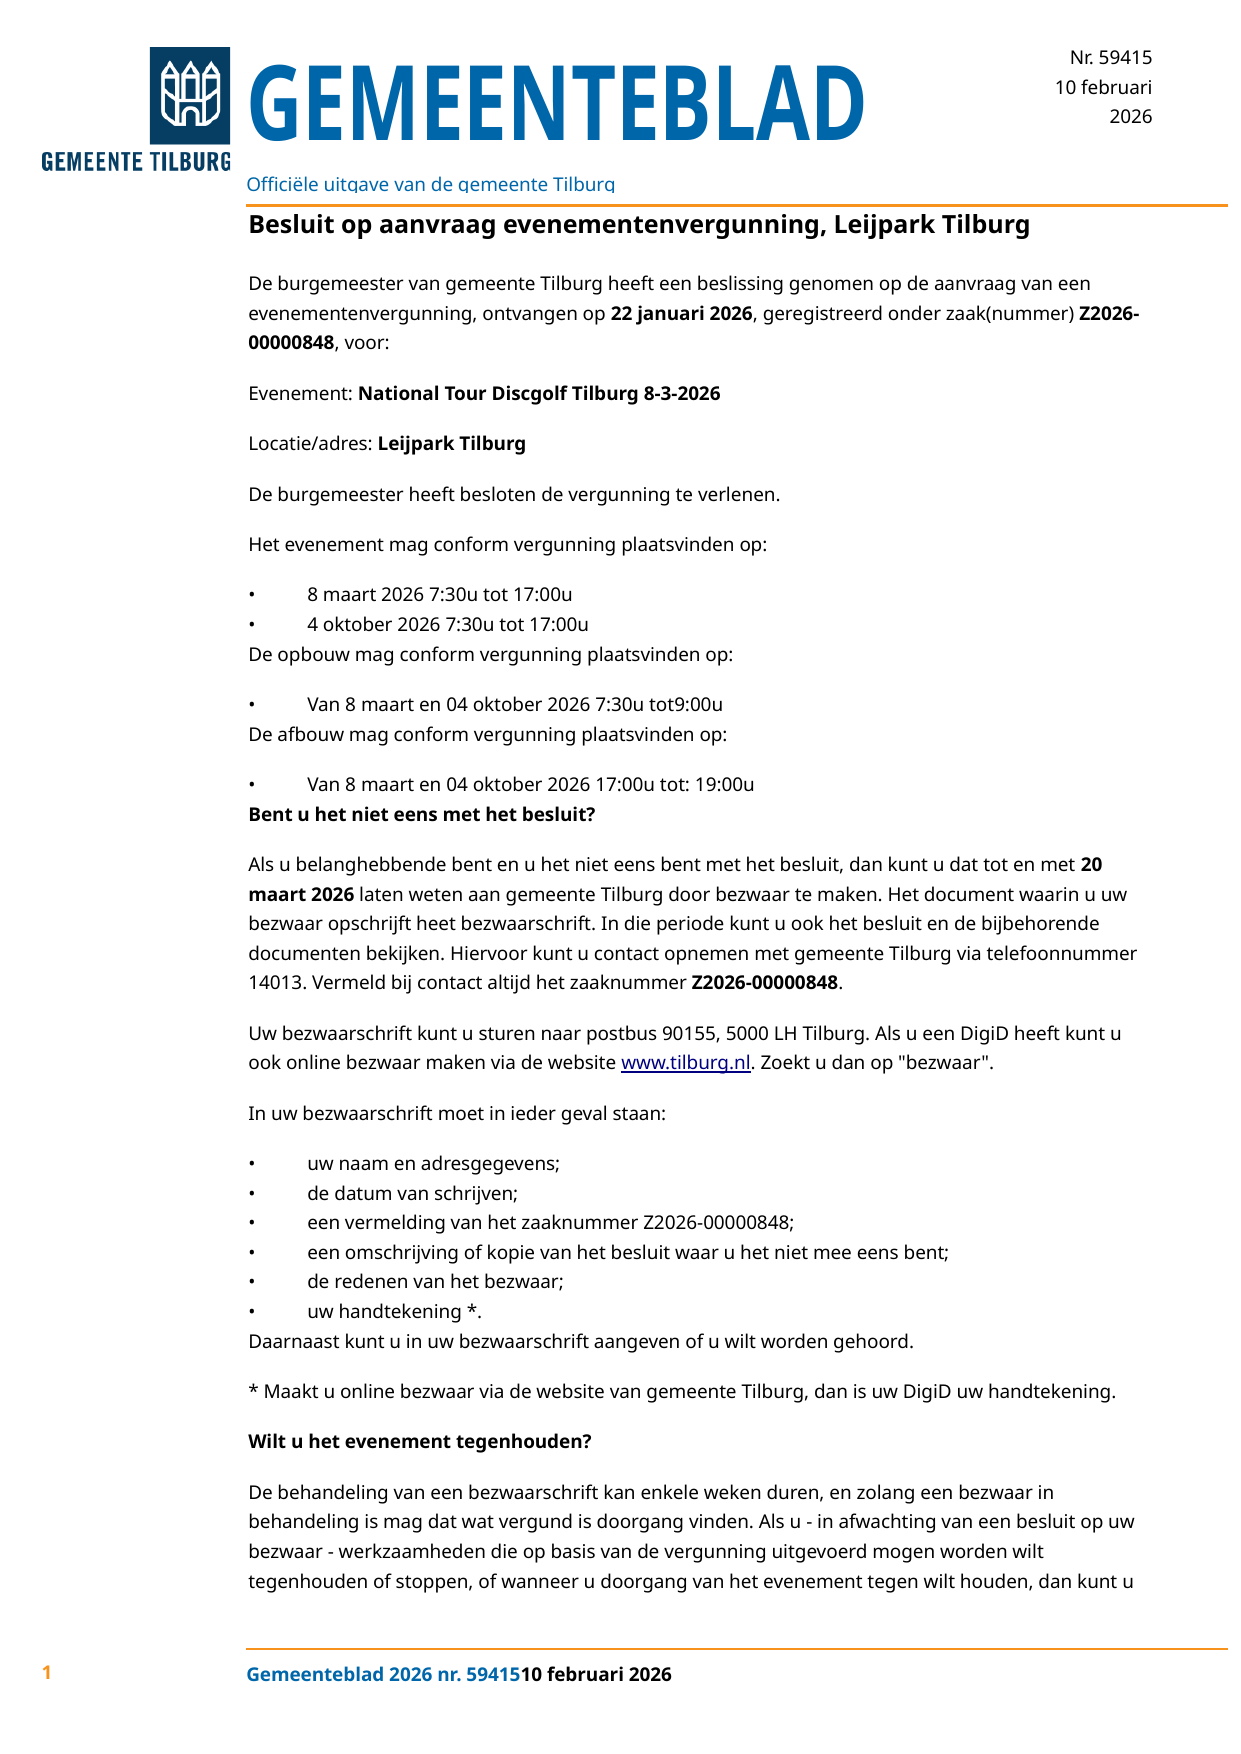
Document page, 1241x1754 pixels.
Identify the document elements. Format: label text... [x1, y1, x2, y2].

text De behandeling van een bezwaarschrift kan enkele weken duren, en zolang een bezwaar in behandeling is mag dat wat vergund is doorgang vinden. Als u - in afwachting van een besluit op uw bezwaar - werkzaamheden die op basis van de vergunning uitgevoerd mogen worden wilt tegenhouden of stoppen, of wanneer u doorgang van het evenement tegen wilt houden, dan kunt u [248, 1479, 1152, 1593]
text Uw bezwaarschrift kunt u sturen naar postbus 90155, 5000 LH Tilburg. Als u een DigiD heeft kunt u ook online bezwaar maken via de website www.tilburg.nl. Zoekt u dan op "bezwaar". [248, 1020, 1152, 1075]
text De burgemeester van gemeente Tilburg heeft een beslissing genomen op de aanvraag van een evenementenvergunning, ontvangen op 22 januari 2026, geregistreerd onder zaak(nummer) Z2026-00000848, voor: [248, 270, 1152, 355]
text De afbouw mag conform vergunning plaatsvinden op: [248, 721, 1152, 746]
text Het evenement mag conform vergunning plaatsvinden op: [248, 531, 1152, 557]
text Evenement: National Tour Discgolf Tilburg 8-3-2026 [248, 380, 1152, 406]
list de datum van schrijven; [248, 1180, 1152, 1206]
text Wilt u het evenement tegenhouden? [248, 1429, 1152, 1454]
text Locatie/adres: Leijpark Tilburg [248, 430, 1152, 456]
list een omschrijving of kopie van het besluit waar u het niet mee eens bent; [248, 1239, 1152, 1265]
list uw handtekening *. [248, 1298, 1152, 1324]
picture [41, 47, 231, 172]
list 8 maart 2026 7:30u tot 17:00u [248, 582, 1152, 607]
text In uw bezwaarschrift moet in ieder geval staan: [248, 1100, 1152, 1126]
text Bent u het niet eens met het besluit? [248, 801, 1152, 826]
list de redenen van het bezwaar; [248, 1269, 1152, 1294]
text Besluit op aanvraag evenementenvergunning, Leijpark Tilburg [248, 207, 1152, 241]
text De opbouw mag conform vergunning plaatsvinden op: [248, 641, 1152, 666]
text Als u belanghebbende bent en u het niet eens bent met het besluit, dan kunt u dat tot en met 20 maart 2026 laten weten aan gemeente Tilburg door bezwaar te maken. Het document waarin u uw bezwaar opschrijft heet bezwaarschrift. In die periode kunt u ook het besluit en de bijbehorende documenten bekijken. Hiervoor kunt u contact opnemen met gemeente Tilburg via telefoonnummer 14013. Vermeld bij contact altijd het zaaknummer Z2026-00000848. [248, 851, 1152, 995]
text De burgemeester heeft besloten de vergunning te verlenen. [248, 481, 1152, 506]
list Van 8 maart en 04 oktober 2026 7:30u tot9:00u [248, 691, 1152, 717]
list Van 8 maart en 04 oktober 2026 17:00u tot: 19:00u [248, 771, 1152, 797]
text * Maakt u online bezwaar via de website van gemeente Tilburg, dan is uw DigiD uw handtekening. [248, 1378, 1152, 1404]
list 4 oktober 2026 7:30u tot 17:00u [248, 611, 1152, 637]
list uw naam en adresgegevens; [248, 1150, 1152, 1176]
list een vermelding van het zaaknummer Z2026-00000848; [248, 1209, 1152, 1235]
text Daarnaast kunt u in uw bezwaarschrift aangeven of u wilt worden gehoord. [248, 1328, 1152, 1353]
